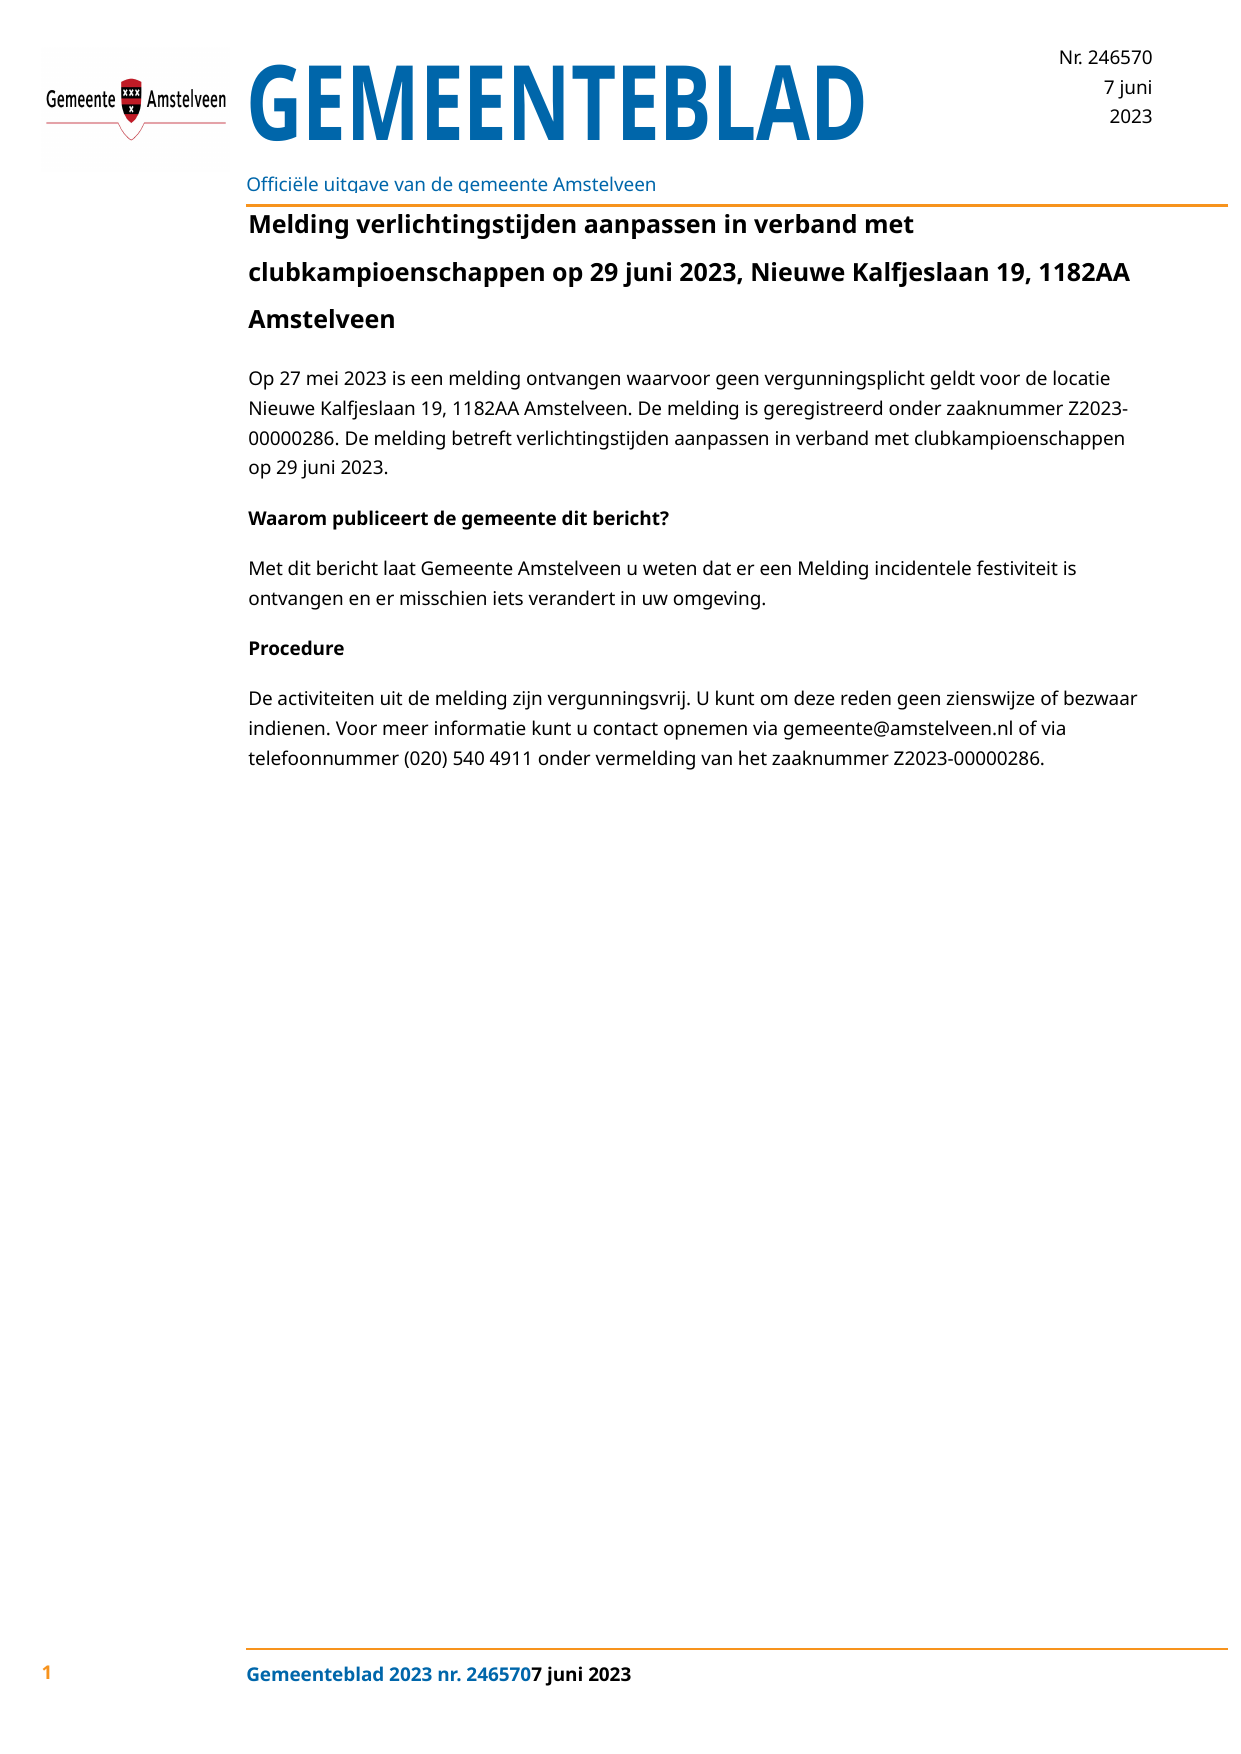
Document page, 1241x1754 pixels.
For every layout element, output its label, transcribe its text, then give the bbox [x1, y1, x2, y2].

text Melding verlichtingstijden aanpassen in verband met clubkampioenschappen op 29 juni 2023, Nieuwe Kalfjeslaan 19, 1182AA Amstelveen [248, 207, 1152, 336]
text Waarom publiceert de gemeente dit bericht? [248, 505, 1152, 530]
text De activiteiten uit de melding zijn vergunningsvrij. U kunt om deze reden geen zienswijze of bezwaar indienen. Voor meer informatie kunt u contact opnemen via gemeente@amstelveen.nl of via telefoonnummer (020) 540 4911 onder vermelding van het zaaknummer Z2023-00000286. [248, 686, 1152, 770]
text Procedure [248, 635, 1152, 661]
picture [41, 47, 231, 172]
text Met dit bericht laat Gemeente Amstelveen u weten dat er een Melding incidentele festiviteit is ontvangen en er misschien iets verandert in uw omgeving. [248, 555, 1152, 610]
text Op 27 mei 2023 is een melding ontvangen waarvoor geen vergunningsplicht geldt voor de locatie Nieuwe Kalfjeslaan 19, 1182AA Amstelveen. De melding is geregistreerd onder zaaknummer Z2023-00000286. De melding betreft verlichtingstijden aanpassen in verband met clubkampioenschappen op 29 juni 2023. [248, 366, 1152, 480]
